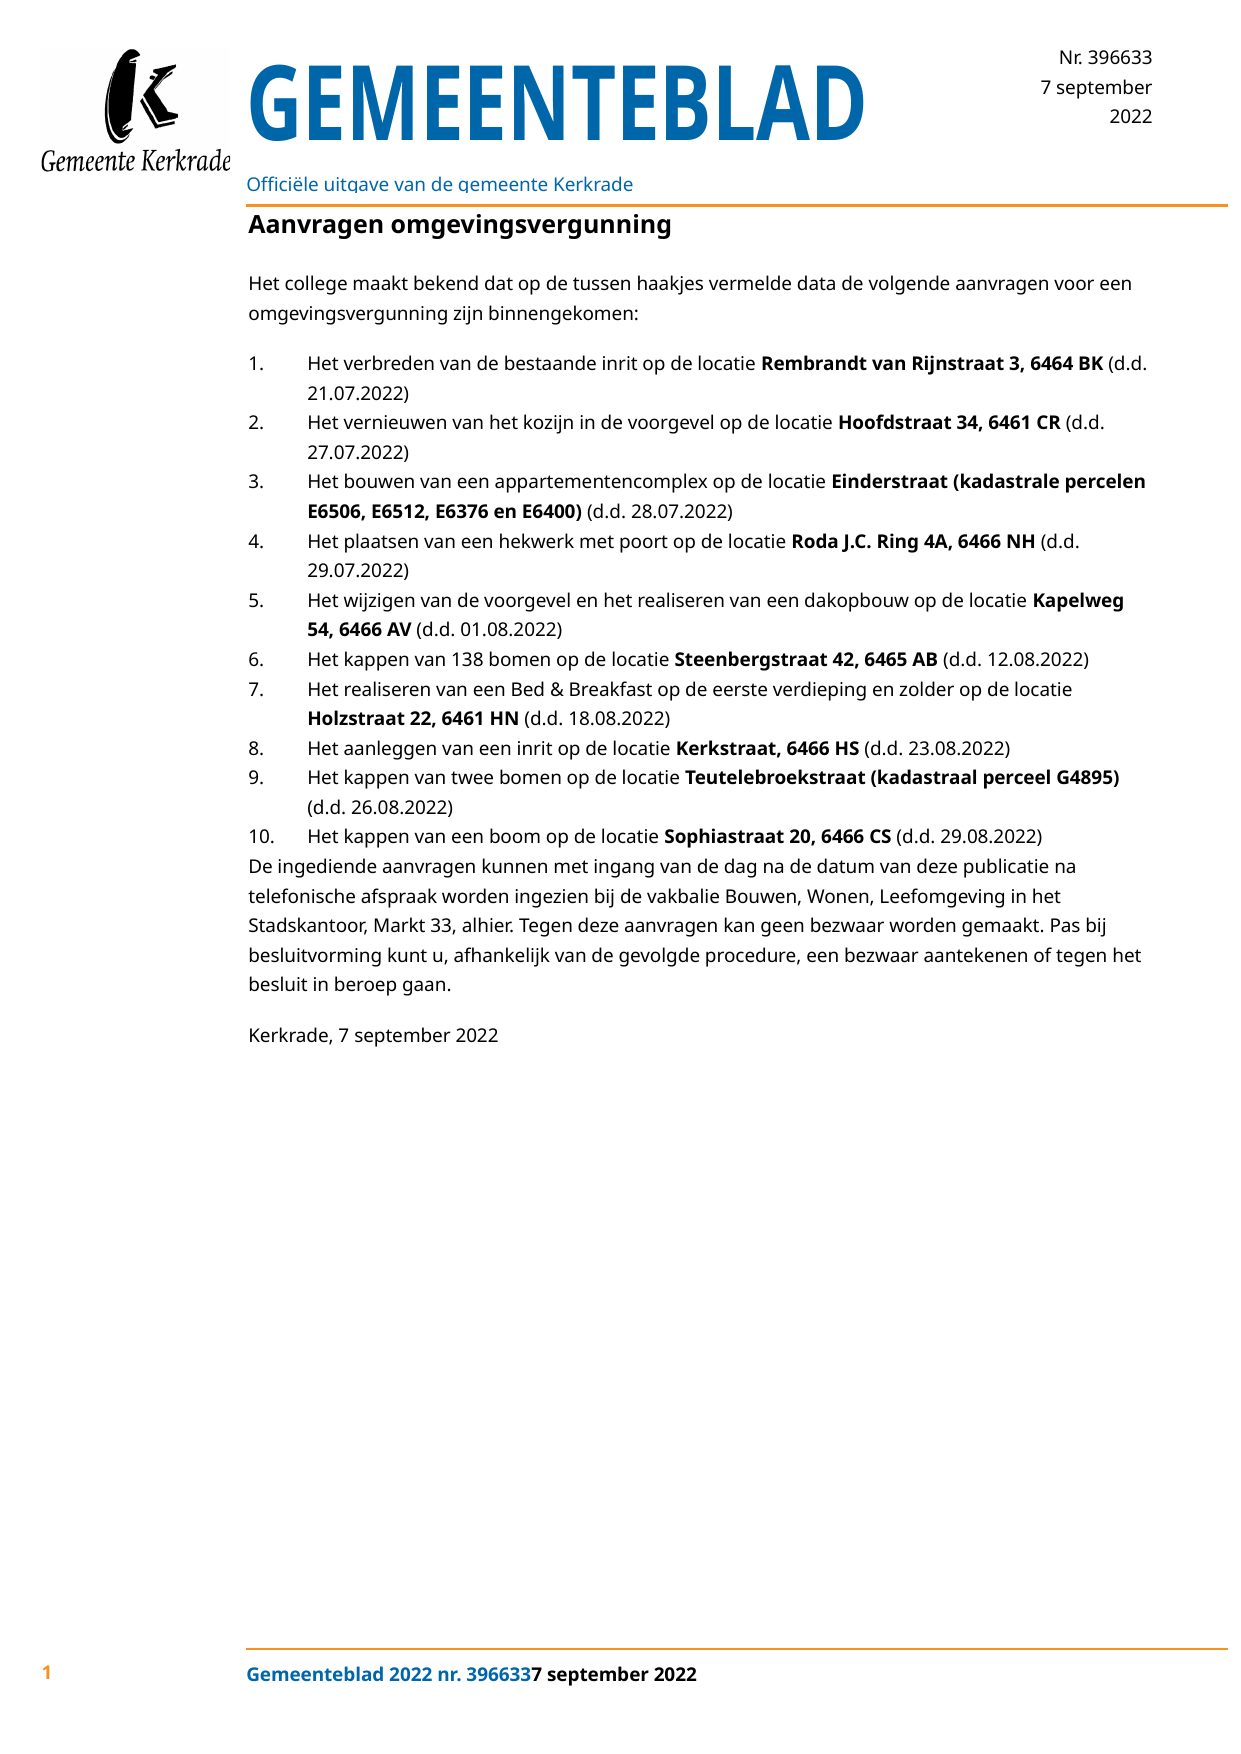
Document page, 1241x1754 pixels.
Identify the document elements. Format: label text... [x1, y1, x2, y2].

list Het kappen van 138 bomen op de locatie Steenbergstraat 42, 6465 AB (d.d. 12.08.2022) [248, 646, 1152, 672]
list Het aanleggen van een inrit op de locatie Kerkstraat, 6466 HS (d.d. 23.08.2022) [248, 735, 1152, 761]
list Het vernieuwen van het kozijn in de voorgevel op de locatie Hoofdstraat 34, 6461 CR (d.d. 27.07.2022) [248, 409, 1152, 465]
list Het bouwen van een appartementencomplex op de locatie Einderstraat (kadastrale percelen E6506, E6512, E6376 en E6400) (d.d. 28.07.2022) [248, 469, 1152, 524]
text Aanvragen omgevingsvergunning [248, 207, 1152, 241]
text Het college maakt bekend dat op de tussen haakjes vermelde data de volgende aanvragen voor een omgevingsvergunning zijn binnengekomen: [248, 270, 1152, 326]
list Het verbreden van de bestaande inrit op de locatie Rembrandt van Rijnstraat 3, 6464 BK (d.d. 21.07.2022) [248, 350, 1152, 406]
text Kerkrade, 7 september 2022 [248, 1022, 1152, 1048]
text De ingediende aanvragen kunnen met ingang van de dag na de datum van deze publicatie na telefonische afspraak worden ingezien bij de vakbalie Bouwen, Wonen, Leefomgeving in het Stadskantoor, Markt 33, alhier. Tegen deze aanvragen kan geen bezwaar worden gemaakt. Pas bij besluitvorming kunt u, afhankelijk van de gevolgde procedure, een bezwaar aantekenen of tegen het besluit in beroep gaan. [248, 853, 1152, 997]
list Het kappen van twee bomen op de locatie Teutelebroekstraat (kadastraal perceel G4895) (d.d. 26.08.2022) [248, 764, 1152, 820]
list Het wijzigen van de voorgevel en het realiseren van een dakopbouw op de locatie Kapelweg 54, 6466 AV (d.d. 01.08.2022) [248, 587, 1152, 642]
list Het realiseren van een Bed & Breakfast op de eerste verdieping en zolder op de locatie Holzstraat 22, 6461 HN (d.d. 18.08.2022) [248, 676, 1152, 731]
list Het plaatsen van een hekwerk met poort op de locatie Roda J.C. Ring 4A, 6466 NH (d.d. 29.07.2022) [248, 528, 1152, 583]
list Het kappen van een boom op de locatie Sophiastraat 20, 6466 CS (d.d. 29.08.2022) [248, 824, 1152, 849]
picture [41, 47, 231, 172]
